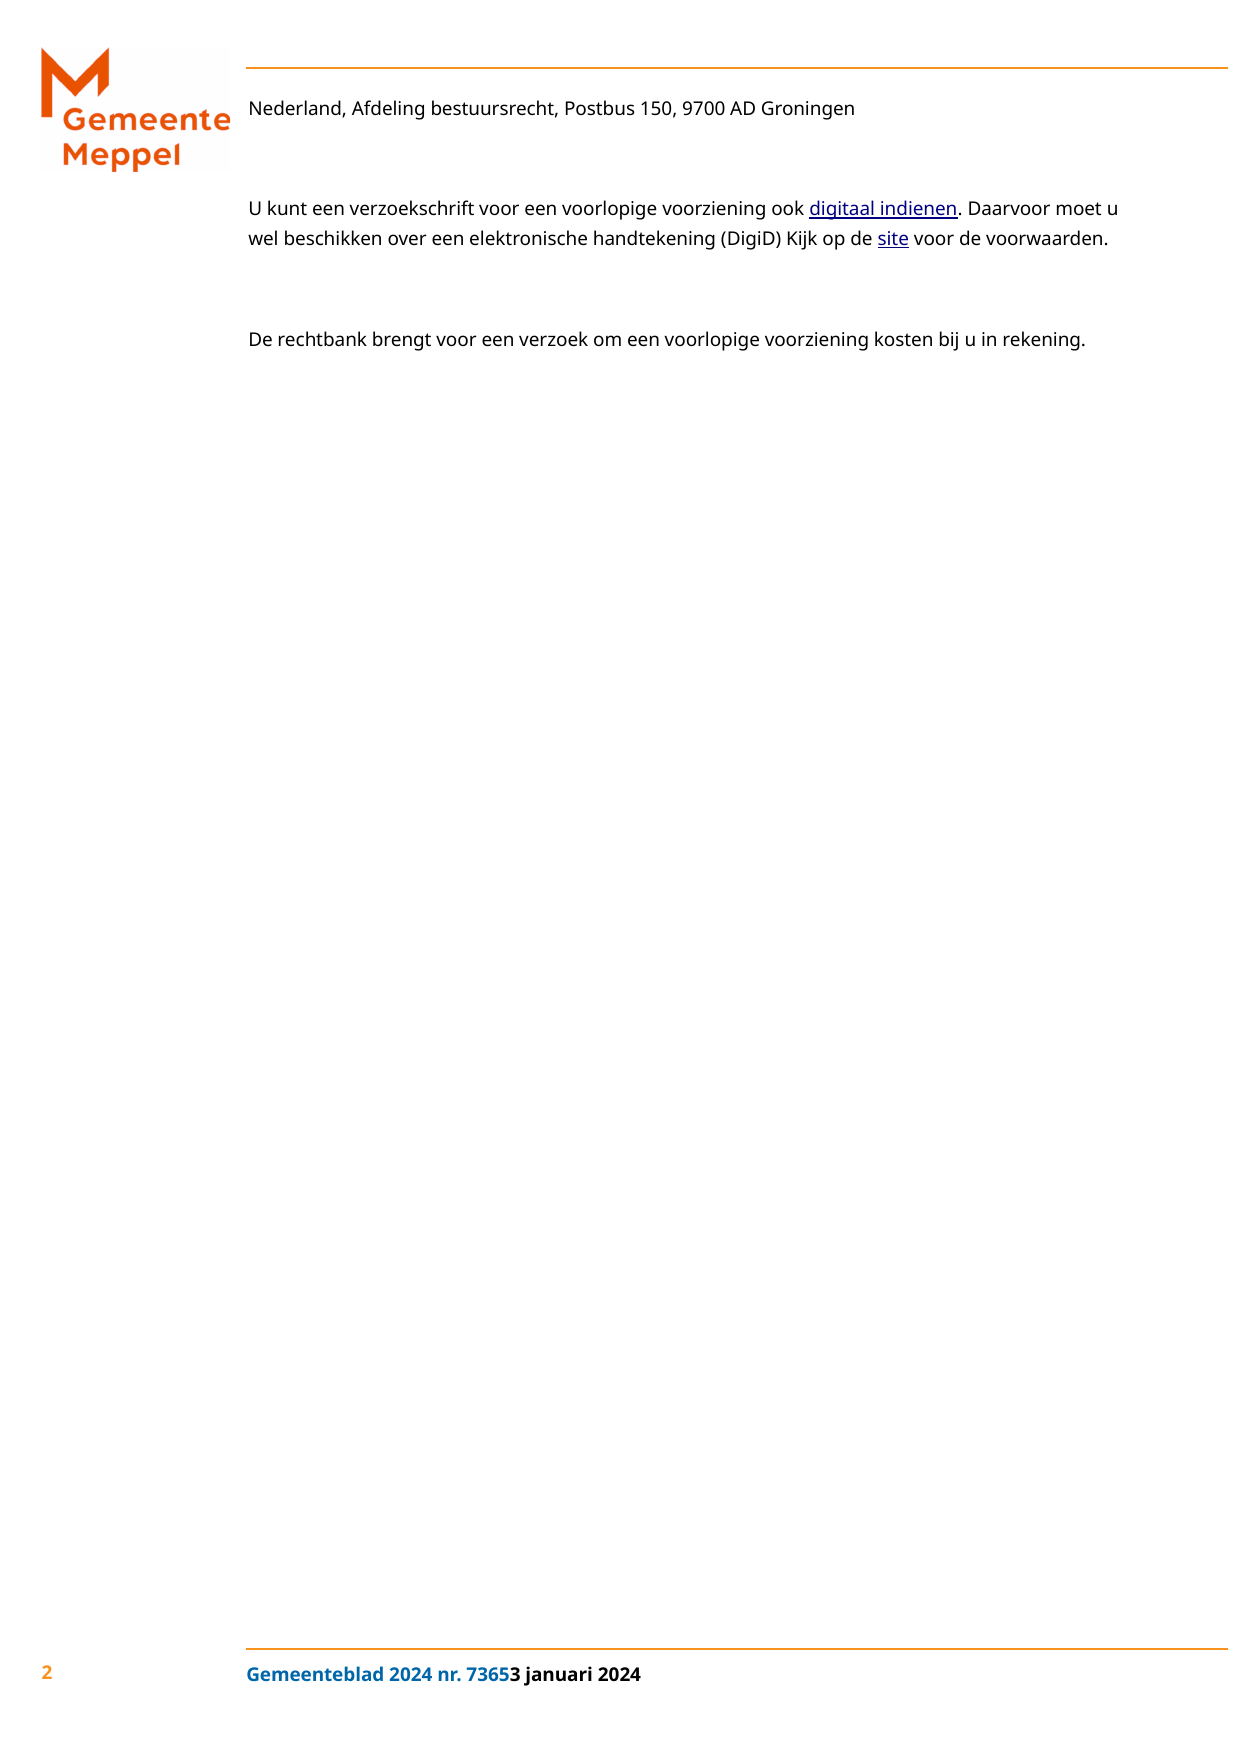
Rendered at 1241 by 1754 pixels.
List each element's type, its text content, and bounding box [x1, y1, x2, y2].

text De rechtbank brengt voor een verzoek om een voorlopige voorziening kosten bij u in rekening. [248, 326, 1152, 352]
text U kunt een verzoekschrift voor een voorlopige voorziening ook digitaal indienen. Daarvoor moet u wel beschikken over een elektronische handtekening (DigiD) Kijk op de site voor de voorwaarden. [248, 196, 1152, 251]
picture [41, 47, 231, 172]
text Nederland, Afdeling bestuursrecht, Postbus 150, 9700 AD Groningen [248, 95, 1152, 121]
